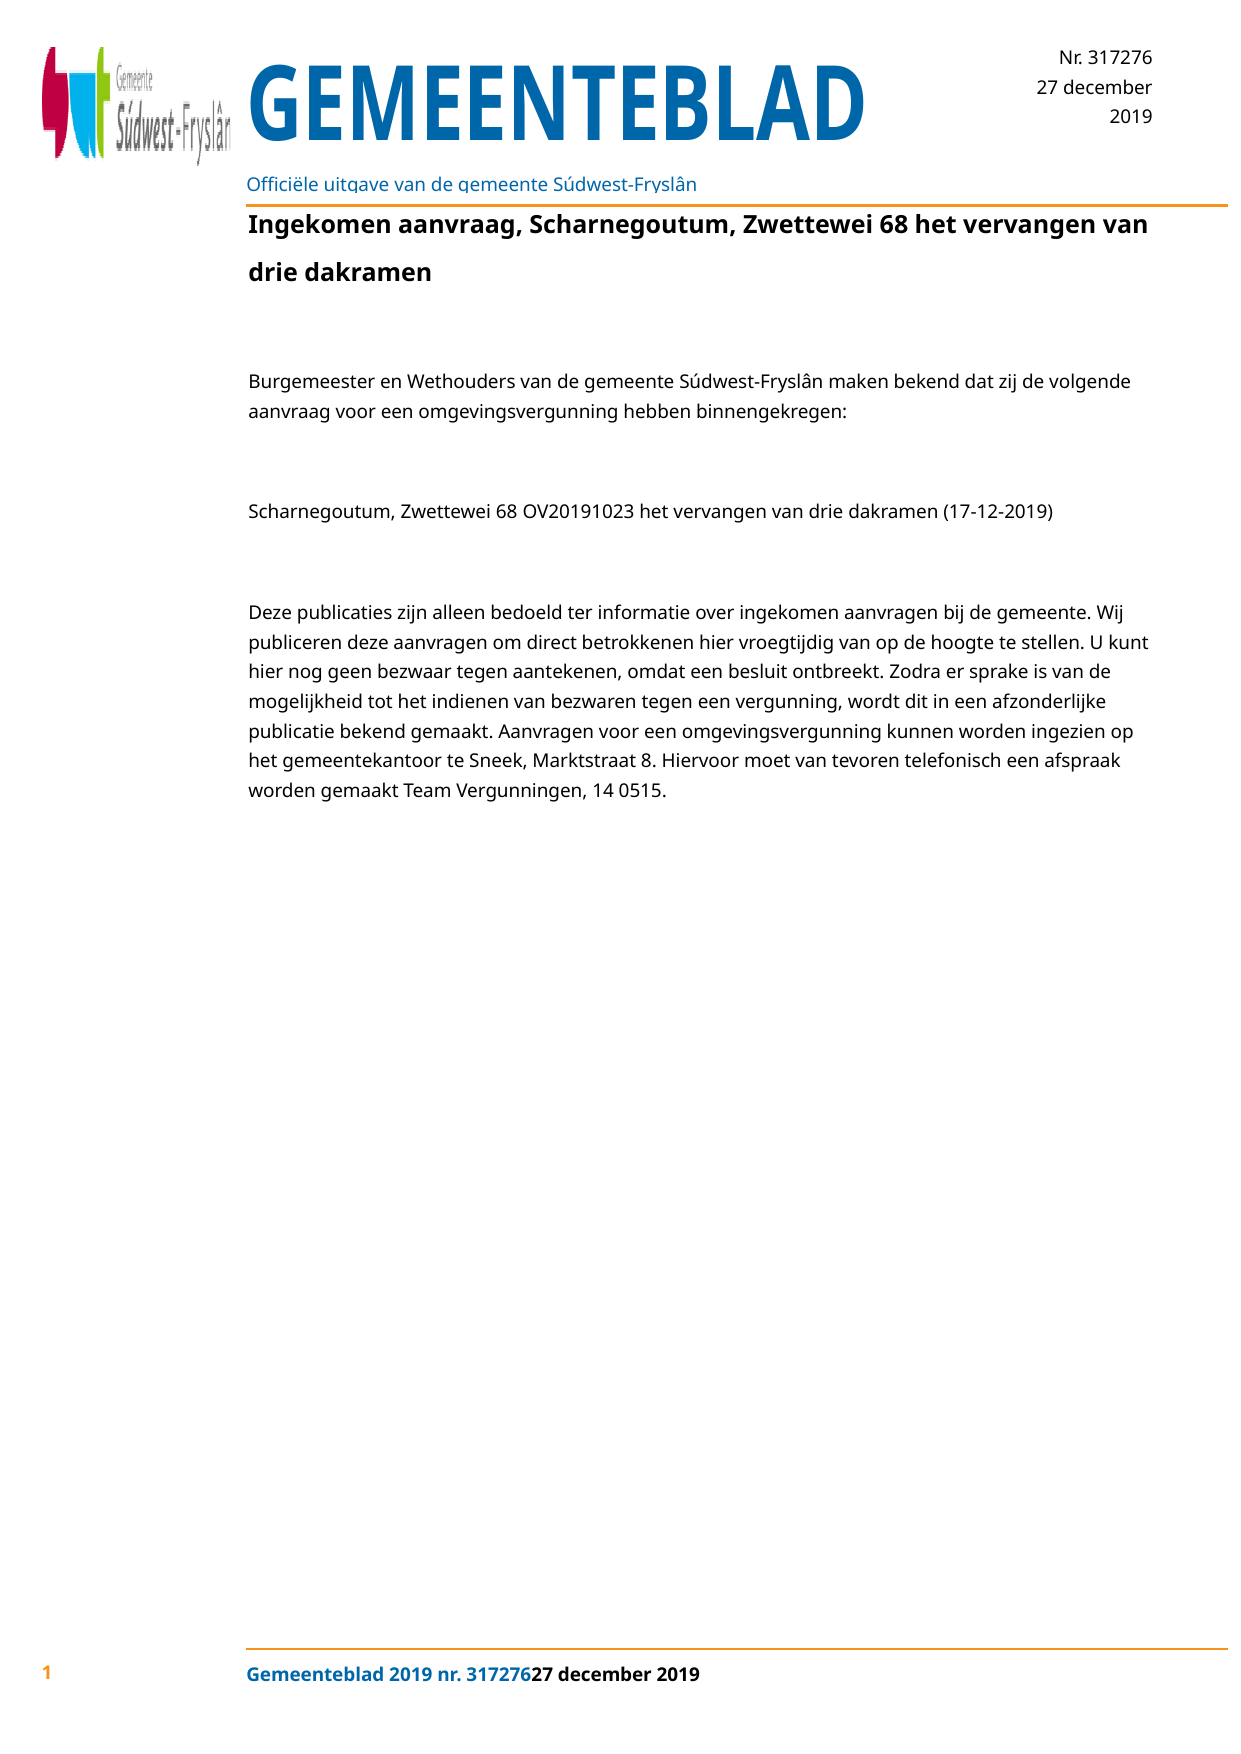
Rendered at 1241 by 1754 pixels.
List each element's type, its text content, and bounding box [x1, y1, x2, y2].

text Ingekomen aanvraag, Scharnegoutum, Zwettewei 68 het vervangen van drie dakramen [248, 207, 1152, 288]
picture [41, 47, 231, 172]
text Deze publicaties zijn alleen bedoeld ter informatie over ingekomen aanvragen bij de gemeente. Wij publiceren deze aanvragen om direct betrokkenen hier vroegtijdig van op de hoogte te stellen. U kunt hier nog geen bezwaar tegen aantekenen, omdat een besluit ontbreekt. Zodra er sprake is van de mogelijkheid tot het indienen van bezwaren tegen een vergunning, wordt dit in een afzonderlijke publicatie bekend gemaakt. Aanvragen voor een omgevingsvergunning kunnen worden ingezien op het gemeentekantoor te Sneek, Marktstraat 8. Hiervoor moet van tevoren telefonisch een afspraak worden gemaakt Team Vergunningen, 14 0515. [248, 599, 1152, 803]
text Scharnegoutum, Zwettewei 68 OV20191023 het vervangen van drie dakramen (17-12-2019) [248, 499, 1152, 524]
text Burgemeester en Wethouders van de gemeente Súdwest-Fryslân maken bekend dat zij de volgende aanvraag voor een omgevingsvergunning hebben binnengekregen: [248, 368, 1152, 424]
